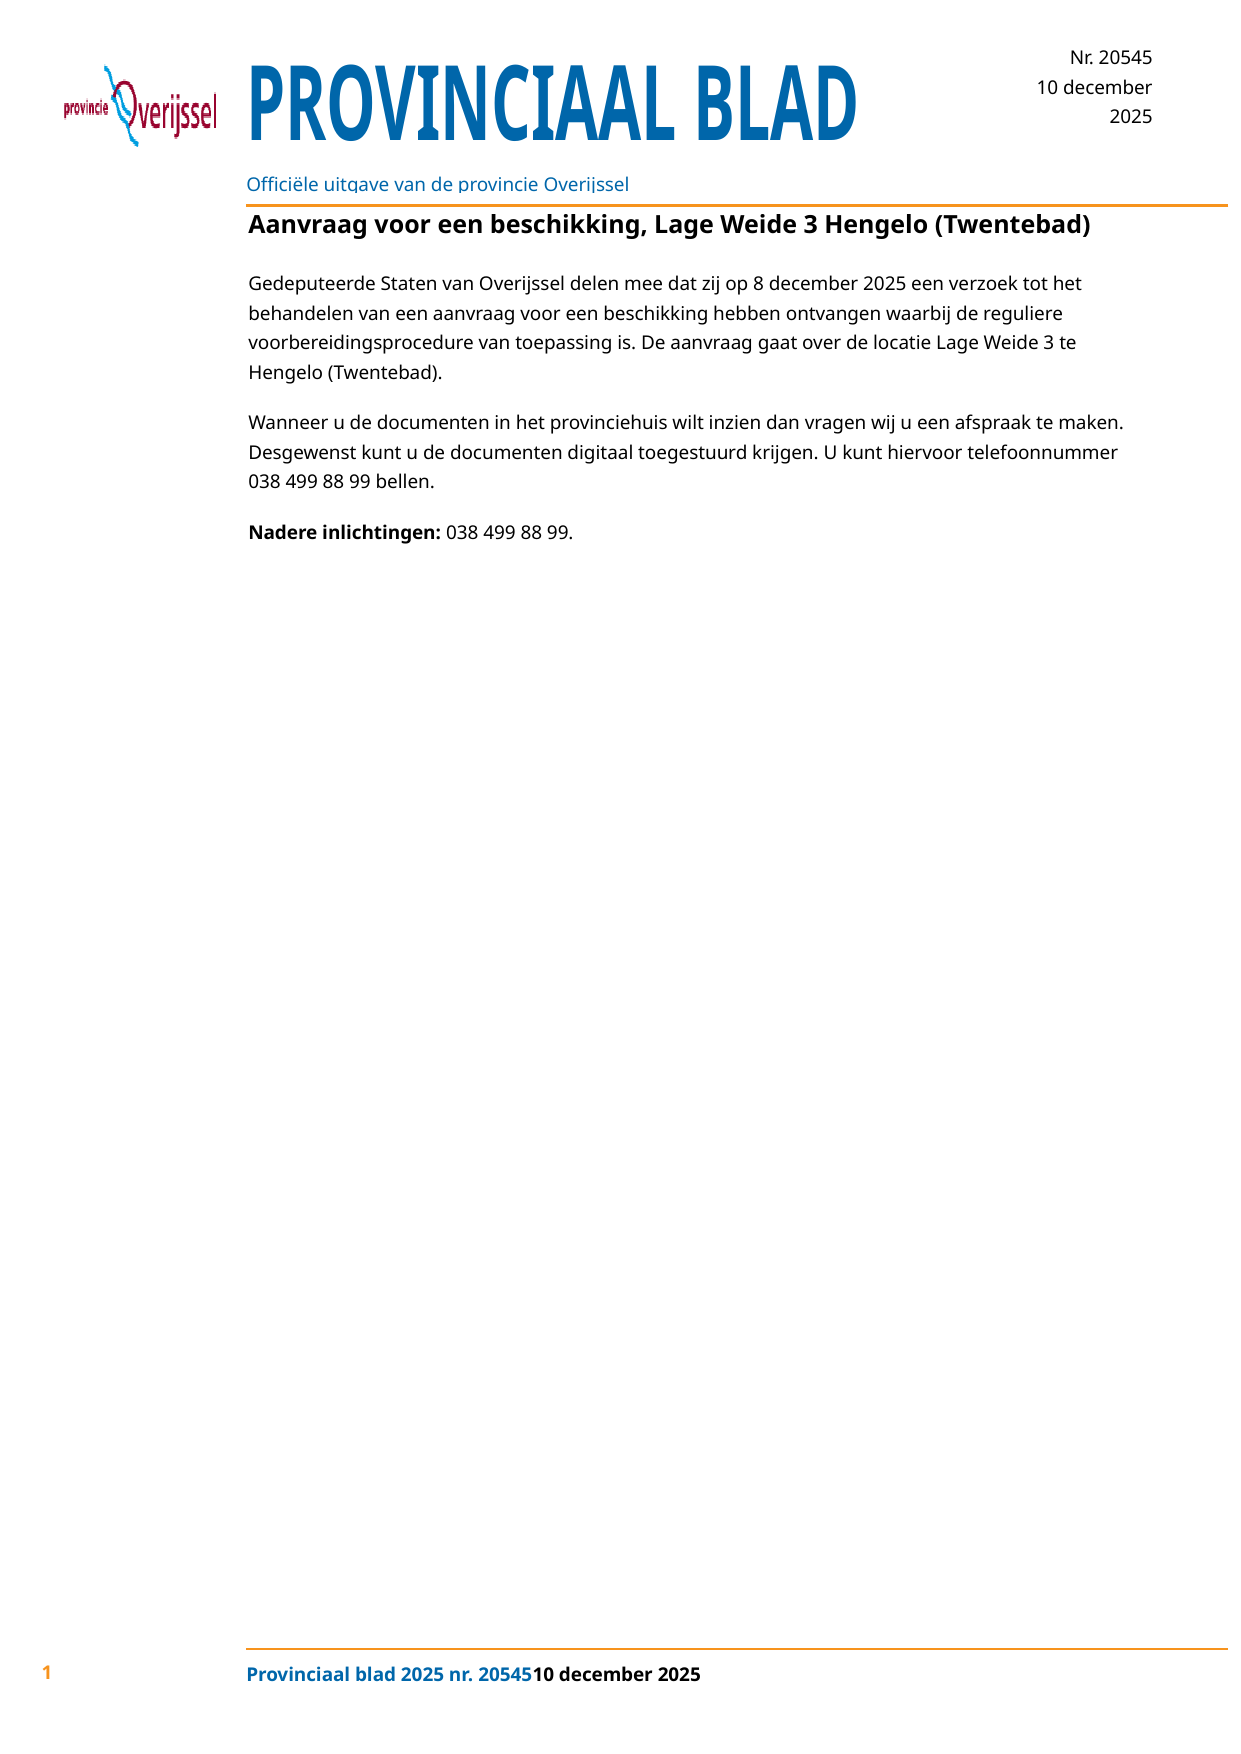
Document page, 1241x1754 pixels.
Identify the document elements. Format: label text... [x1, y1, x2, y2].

text Aanvraag voor een beschikking, Lage Weide 3 Hengelo (Twentebad) [248, 207, 1152, 241]
text Gedeputeerde Staten van Overijssel delen mee dat zij op 8 december 2025 een verzoek tot het behandelen van een aanvraag voor een beschikking hebben ontvangen waarbij de reguliere voorbereidingsprocedure van toepassing is. De aanvraag gaat over de locatie Lage Weide 3 te Hengelo (Twentebad). [248, 270, 1152, 385]
picture [41, 47, 231, 172]
text Wanneer u de documenten in het provinciehuis wilt inzien dan vragen wij u een afspraak te maken. Desgewenst kunt u de documenten digitaal toegestuurd krijgen. U kunt hiervoor telefoonnummer 038 499 88 99 bellen. [248, 409, 1152, 494]
text Nadere inlichtingen: 038 499 88 99. [248, 519, 1152, 545]
